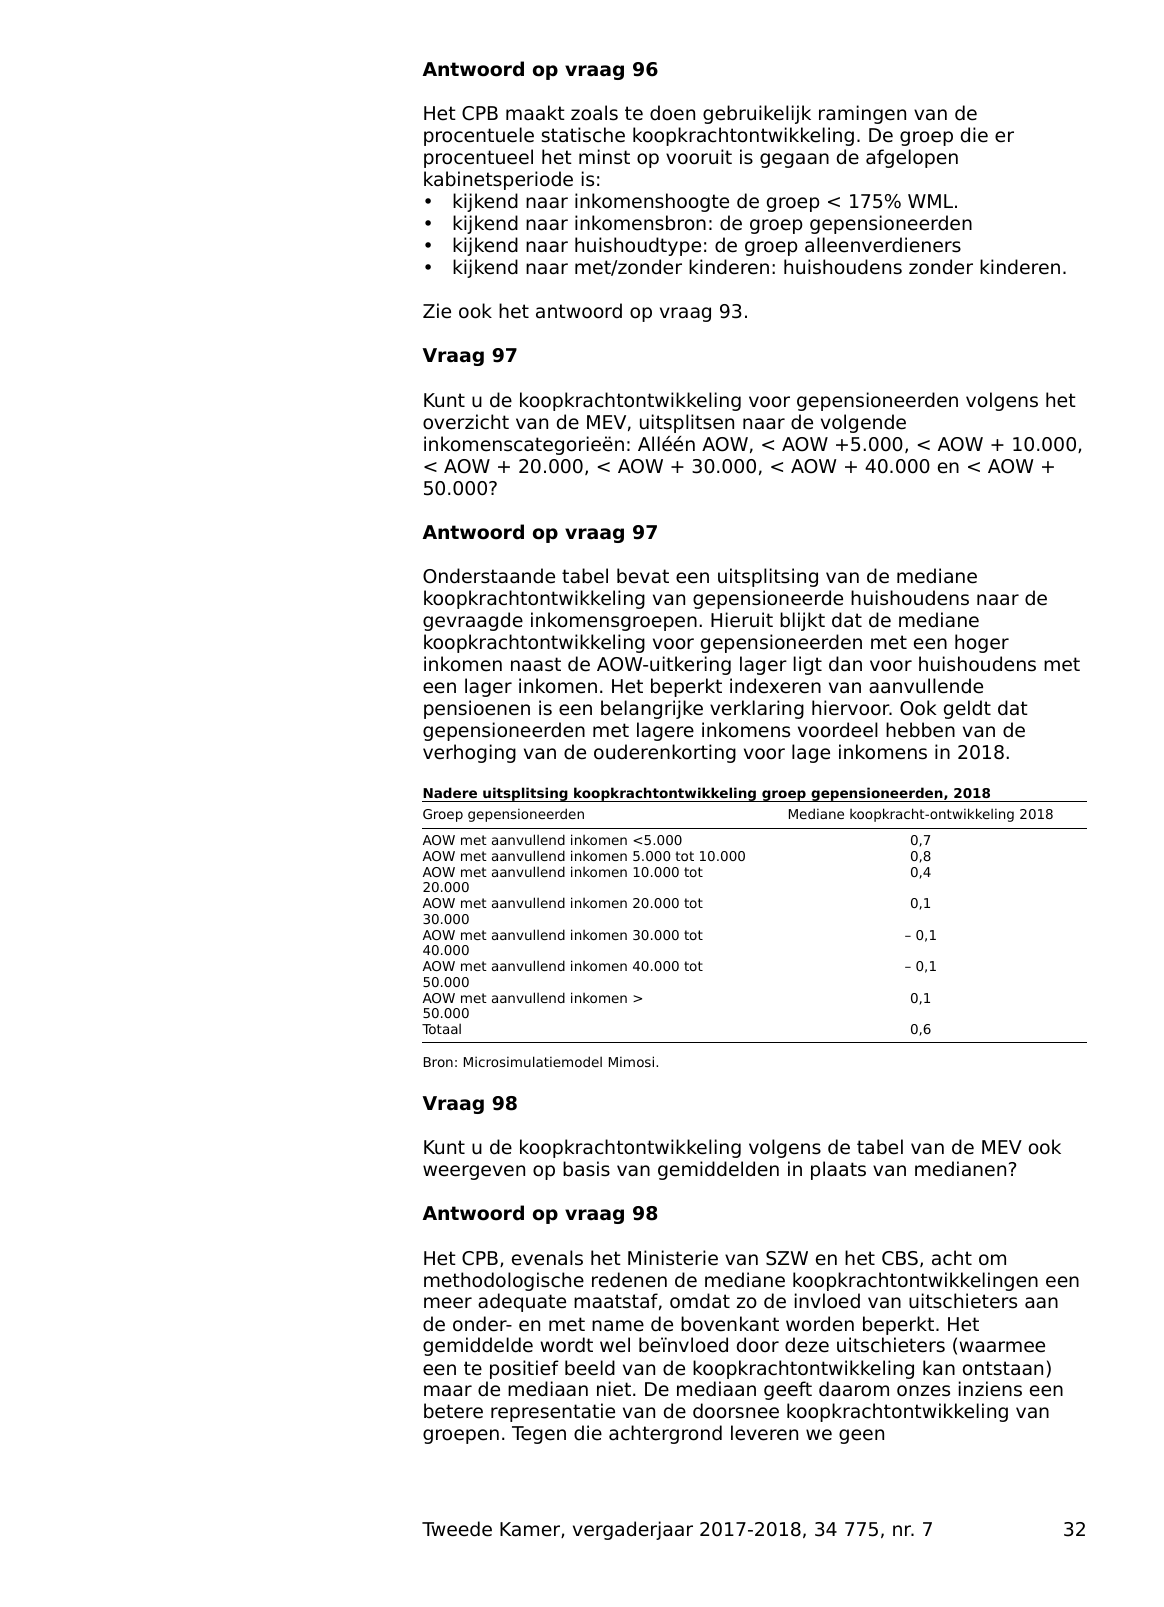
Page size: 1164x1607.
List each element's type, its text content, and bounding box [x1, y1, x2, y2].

table_cell Bron: Microsimulatiemodel Mimosi. [422, 1043, 1087, 1071]
table_cell 0,7 [754, 829, 1087, 849]
table_cell Totaal [422, 1022, 754, 1042]
text • kijkend naar inkomenshoogte de groep < 175% WML. [422, 191, 1087, 213]
text • kijkend naar inkomensbron: de groep gepensioneerden [422, 213, 1087, 235]
text Onderstaande tabel bevat een uitsplitsing van de mediane koopkrachtontwikkeling van gepensioneerde huishoudens naar de gevraagde inkomensgroepen. Hieruit blijkt dat de mediane koopkrachtontwikkeling voor gepensioneerden met een hoger inkomen naast de AOW-uitkering lager ligt dan voor huishoudens met een lager inkomen. Het beperkt indexeren van aanvullende pensioenen is een belangrijke verklaring hiervoor. Ook geldt dat gepensioneerden met lagere inkomens voordeel hebben van de verhoging van de ouderenkorting voor lage inkomens in 2018. [422, 566, 1087, 764]
subtitle Vraag 98 [422, 1093, 1087, 1115]
table_cell AOW met aanvullend inkomen 10.000 tot 20.000 [422, 865, 754, 896]
subtitle Antwoord op vraag 97 [422, 522, 1087, 544]
text Zie ook het antwoord op vraag 93. [422, 301, 1087, 323]
table_cell – 0,1 [754, 928, 1087, 959]
text Het CPB maakt zoals te doen gebruikelijk ramingen van de procentuele statische koopkrachtontwikkeling. De groep die er procentueel het minst op vooruit is gegaan de afgelopen kabinetsperiode is: [422, 103, 1087, 191]
subtitle Antwoord op vraag 98 [422, 1203, 1087, 1225]
table_cell 0,1 [754, 990, 1087, 1022]
subtitle Antwoord op vraag 96 [422, 59, 1087, 81]
table_cell AOW met aanvullend inkomen 20.000 tot 30.000 [422, 896, 754, 927]
table_cell 0,4 [754, 865, 1087, 896]
table_cell Mediane koopkracht-ontwikkeling 2018 [754, 802, 1087, 827]
text Kunt u de koopkrachtontwikkeling volgens de tabel van de MEV ook weergeven op basis van gemiddelden in plaats van medianen? [422, 1137, 1087, 1181]
text • kijkend naar huishoudtype: de groep alleenverdieners [422, 235, 1087, 257]
table_cell 0,8 [754, 849, 1087, 864]
table_cell Groep gepensioneerden [422, 802, 754, 827]
table_cell AOW met aanvullend inkomen 5.000 tot 10.000 [422, 849, 754, 864]
table_cell AOW met aanvullend inkomen 40.000 tot 50.000 [422, 959, 754, 990]
table_cell AOW met aanvullend inkomen <5.000 [422, 829, 754, 849]
text Het CPB, evenals het Ministerie van SZW en het CBS, acht om methodologische redenen de mediane koopkrachtontwikkelingen een meer adequate maatstaf, omdat zo de invloed van uitschieters aan de onder- en met name de bovenkant worden beperkt. Het gemiddelde wordt wel beïnvloed door deze uitschieters (waarmee een te positief beeld van de koopkrachtontwikkeling kan ontstaan) maar de mediaan niet. De mediaan geeft daarom onzes inziens een betere representatie van de doorsnee koopkrachtontwikkeling van groepen. Tegen die achtergrond leveren we geen [422, 1247, 1087, 1445]
table_cell – 0,1 [754, 959, 1087, 990]
table_cell 0,1 [754, 896, 1087, 927]
table_cell 0,6 [754, 1022, 1087, 1042]
table_cell AOW met aanvullend inkomen > 50.000 [422, 990, 754, 1022]
subtitle Vraag 97 [422, 345, 1087, 367]
table_header Nadere uitsplitsing koopkrachtontwikkeling groep gepensioneerden, 2018 [422, 786, 1087, 801]
table_cell AOW met aanvullend inkomen 30.000 tot 40.000 [422, 928, 754, 959]
text Kunt u de koopkrachtontwikkeling voor gepensioneerden volgens het overzicht van de MEV, uitsplitsen naar de volgende inkomenscategorieën: Alléén AOW, < AOW +5.000, < AOW + 10.000, < AOW + 20.000, < AOW + 30.000, < AOW + 40.000 en < AOW + 50.000? [422, 389, 1087, 499]
text • kijkend naar met/zonder kinderen: huishoudens zonder kinderen. [422, 257, 1087, 279]
